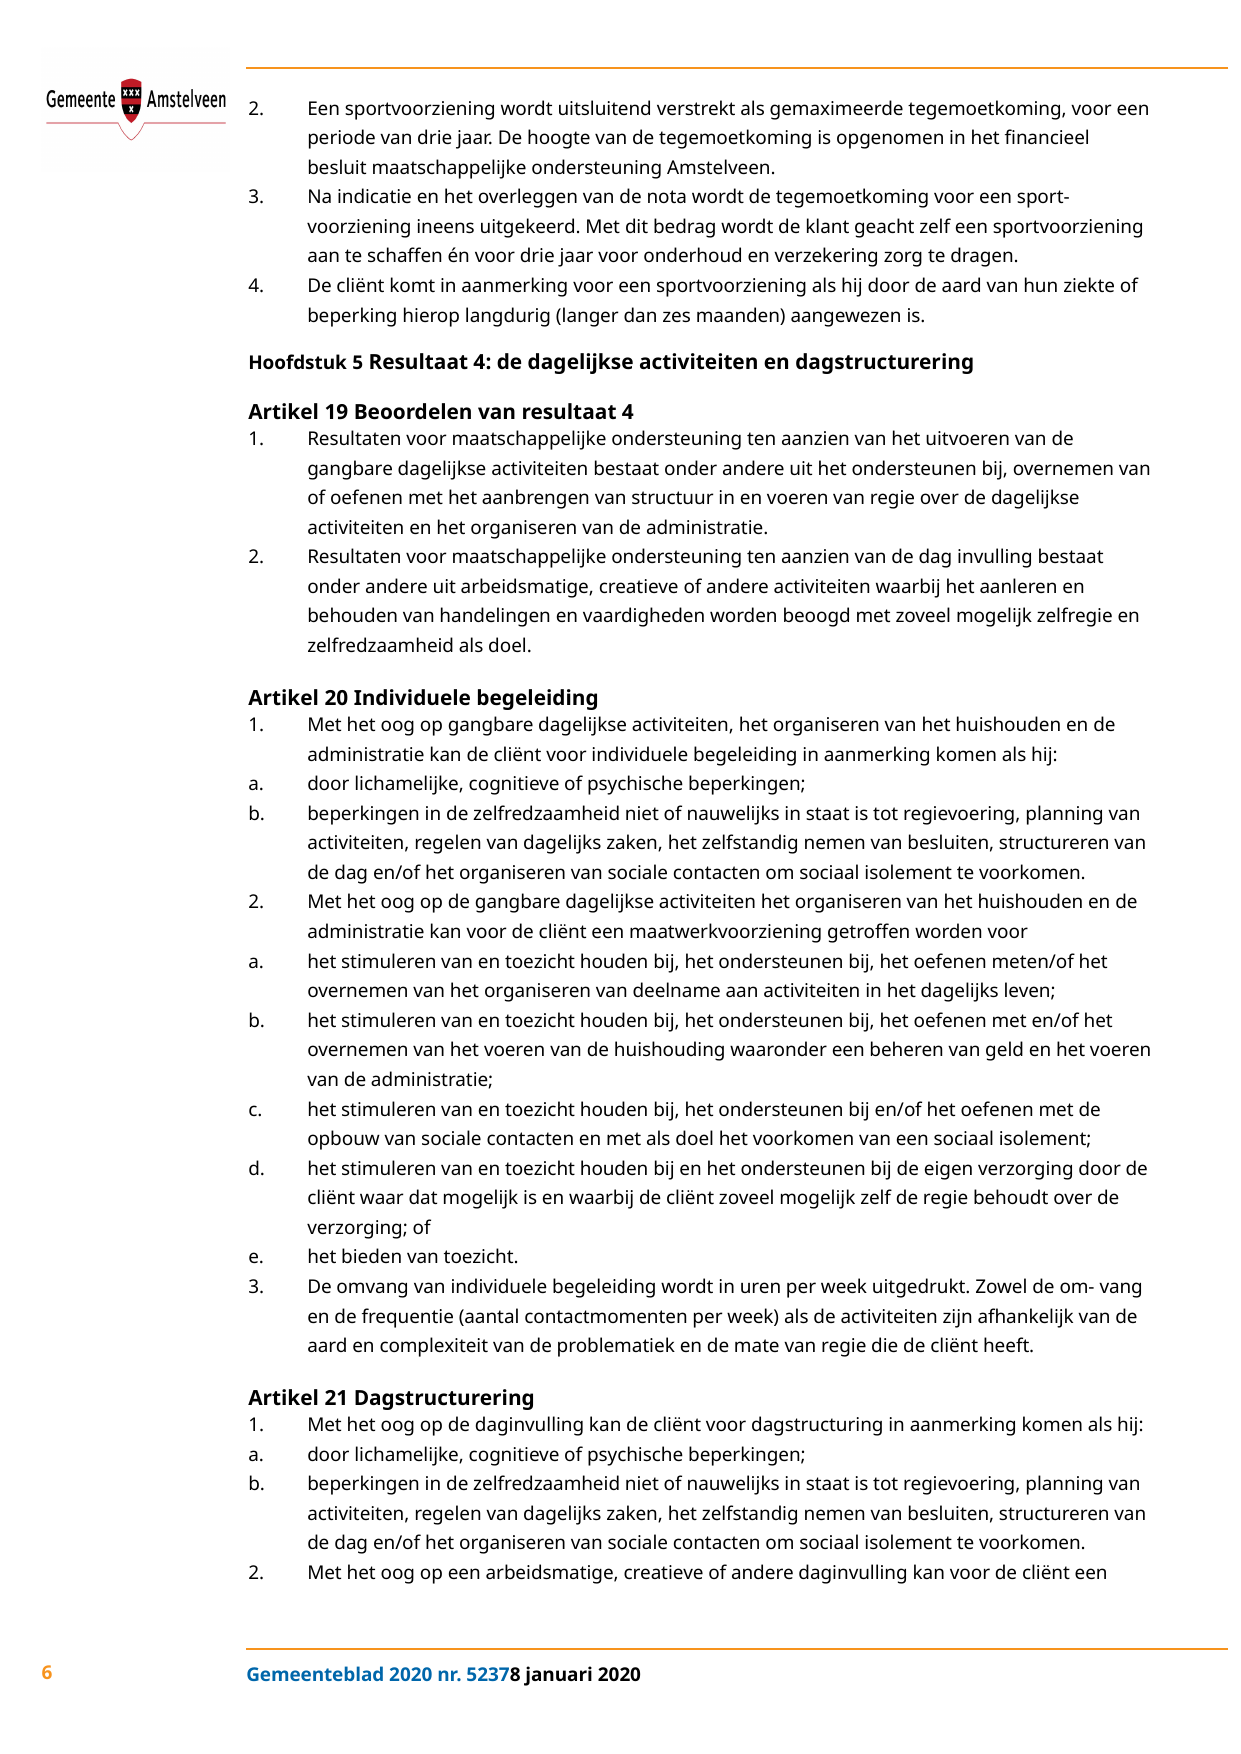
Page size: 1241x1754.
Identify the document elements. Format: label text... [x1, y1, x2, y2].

list Resultaten voor maatschappelijke ondersteuning ten aanzien van de dag invulling bestaat onder andere uit arbeidsmatige, creatieve of andere activiteiten waarbij het aanleren en behouden van handelingen en vaardigheden worden beoogd met zoveel mogelijk zelfregie en zelfredzaamheid als doel. [248, 543, 1152, 658]
list Een sportvoorziening wordt uitsluitend verstrekt als gemaximeerde tegemoetkoming, voor een periode van drie jaar. De hoogte van de tegemoetkoming is opgenomen in het financieel besluit maatschappelijke ondersteuning Amstelveen. [248, 95, 1152, 180]
list door lichamelijke, cognitieve of psychische beperkingen; [248, 770, 1152, 796]
list beperkingen in de zelfredzaamheid niet of nauwelijks in staat is tot regievoering, planning van activiteiten, regelen van dagelijks zaken, het zelfstandig nemen van besluiten, structureren van de dag en/of het organiseren van sociale contacten om sociaal isolement te voorkomen. [248, 800, 1152, 885]
list het bieden van toezicht. [248, 1244, 1152, 1269]
list het stimuleren van en toezicht houden bij, het ondersteunen bij, het oefenen met en/of het overnemen van het voeren van de huishouding waaronder een beheren van geld en het voeren van de administratie; [248, 1007, 1152, 1092]
list Met het oog op gangbare dagelijkse activiteiten, het organiseren van het huishouden en de administratie kan de cliënt voor individuele begeleiding in aanmerking komen als hij: [248, 711, 1152, 766]
list het stimuleren van en toezicht houden bij en het ondersteunen bij de eigen verzorging door de cliënt waar dat mogelijk is en waarbij de cliënt zoveel mogelijk zelf de regie behoudt over de verzorging; of [248, 1155, 1152, 1240]
list Met het oog op een arbeidsmatige, creatieve of andere daginvulling kan voor de cliënt een [248, 1559, 1152, 1585]
list De cliënt komt in aanmerking voor een sportvoorziening als hij door de aard van hun ziekte of beperking hierop langdurig (langer dan zes maanden) aangewezen is. [248, 272, 1152, 328]
text Hoofdstuk 5 Resultaat 4: de dagelijkse activiteiten en dagstructurering [248, 347, 1152, 376]
text Artikel 21 Dagstructurering [248, 1383, 1152, 1411]
list Met het oog op de daginvulling kan de cliënt voor dagstructuring in aanmerking komen als hij: [248, 1411, 1152, 1437]
list het stimuleren van en toezicht houden bij, het ondersteunen bij, het oefenen meten/of het overnemen van het organiseren van deelname aan activiteiten in het dagelijks leven; [248, 948, 1152, 1003]
list Resultaten voor maatschappelijke ondersteuning ten aanzien van het uitvoeren van de gangbare dagelijkse activiteiten bestaat onder andere uit het ondersteunen bij, overnemen van of oefenen met het aanbrengen van structuur in en voeren van regie over de dagelijkse activiteiten en het organiseren van de administratie. [248, 425, 1152, 540]
list De omvang van individuele begeleiding wordt in uren per week uitgedrukt. Zowel de om- vang en de frequentie (aantal contactmomenten per week) als de activiteiten zijn afhankelijk van de aard en complexiteit van de problematiek en de mate van regie die de cliënt heeft. [248, 1273, 1152, 1358]
list het stimuleren van en toezicht houden bij, het ondersteunen bij en/of het oefenen met de opbouw van sociale contacten en met als doel het voorkomen van een sociaal isolement; [248, 1096, 1152, 1151]
list door lichamelijke, cognitieve of psychische beperkingen; [248, 1441, 1152, 1467]
list beperkingen in de zelfredzaamheid niet of nauwelijks in staat is tot regievoering, planning van activiteiten, regelen van dagelijks zaken, het zelfstandig nemen van besluiten, structureren van de dag en/of het organiseren van sociale contacten om sociaal isolement te voorkomen. [248, 1470, 1152, 1555]
picture [41, 47, 231, 172]
text Artikel 20 Individuele begeleiding [248, 683, 1152, 711]
list Met het oog op de gangbare dagelijkse activiteiten het organiseren van het huishouden en de administratie kan voor de cliënt een maatwerkvoorziening getroffen worden voor [248, 889, 1152, 944]
list Na indicatie en het overleggen van de nota wordt de tegemoetkoming voor een sport- voorziening ineens uitgekeerd. Met dit bedrag wordt de klant geacht zelf een sportvoorziening aan te schaffen én voor drie jaar voor onderhoud en verzekering zorg te dragen. [248, 183, 1152, 268]
text Artikel 19 Beoordelen van resultaat 4 [248, 397, 1152, 425]
